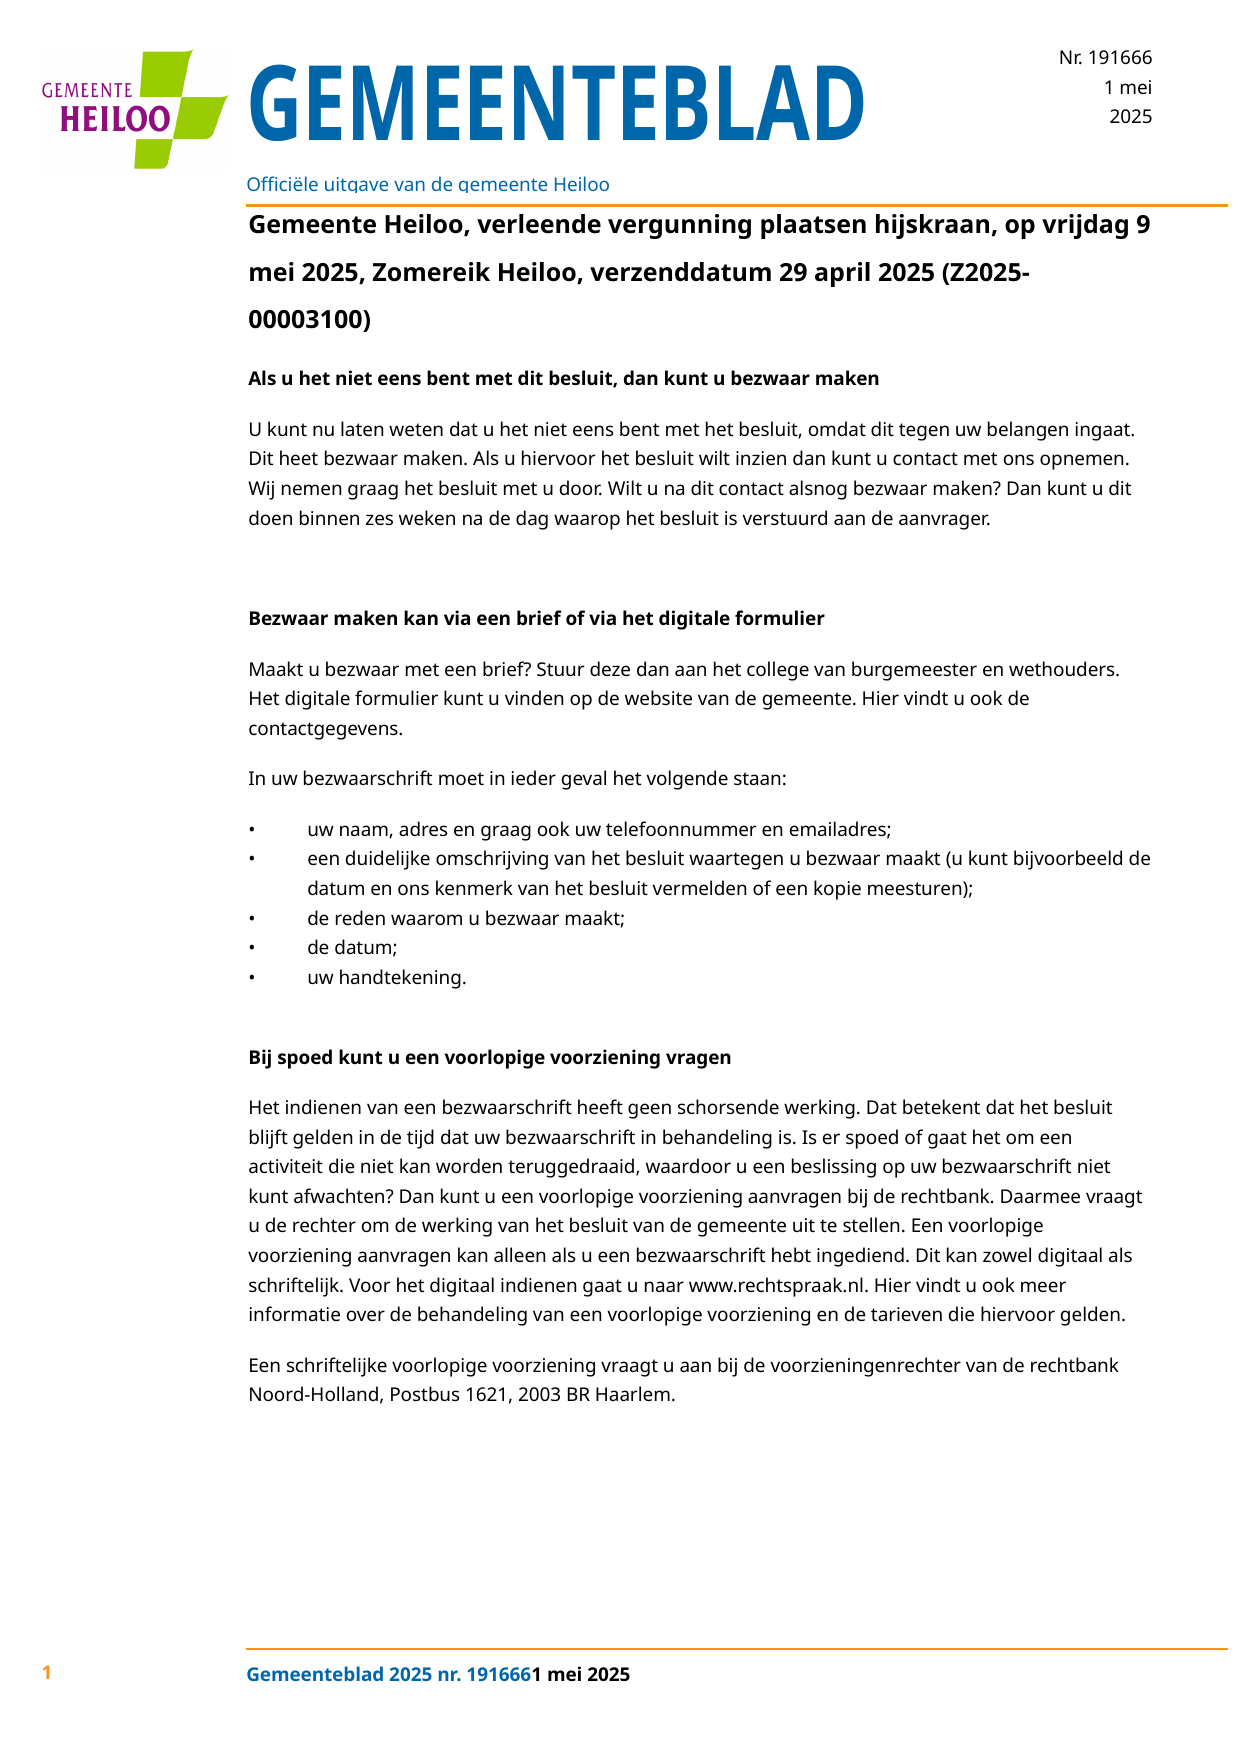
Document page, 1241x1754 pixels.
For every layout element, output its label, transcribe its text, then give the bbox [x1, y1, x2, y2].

text Gemeente Heiloo, verleende vergunning plaatsen hijskraan, op vrijdag 9 mei 2025, Zomereik Heiloo, verzenddatum 29 april 2025 (Z2025-00003100) [248, 207, 1152, 336]
text In uw bezwaarschrift moet in ieder geval het volgende staan: [248, 766, 1152, 791]
list de reden waarom u bezwaar maakt; [248, 905, 1152, 930]
list een duidelijke omschrijving van het besluit waartegen u bezwaar maakt (u kunt bijvoorbeeld de datum en ons kenmerk van het besluit vermelden of een kopie meesturen); [248, 846, 1152, 901]
list uw naam, adres en graag ook uw telefoonnummer en emailadres; [248, 816, 1152, 842]
text Het indienen van een bezwaarschrift heeft geen schorsende werking. Dat betekent dat het besluit blijft gelden in de tijd dat uw bezwaarschrift in behandeling is. Is er spoed of gaat het om een activiteit die niet kan worden teruggedraaid, waardoor u een beslissing op uw bezwaarschrift niet kunt afwachten? Dan kunt u een voorlopige voorziening aanvragen bij de rechtbank. Daarmee vraagt u de rechter om de werking van het besluit van de gemeente uit te stellen. Een voorlopige voorziening aanvragen kan alleen als u een bezwaarschrift hebt ingediend. Dit kan zowel digitaal als schriftelijk. Voor het digitaal indienen gaat u naar www.rechtspraak.nl. Hier vindt u ook meer informatie over de behandeling van een voorlopige voorziening en de tarieven die hiervoor gelden. [248, 1094, 1152, 1327]
text U kunt nu laten weten dat u het niet eens bent met het besluit, omdat dit tegen uw belangen ingaat. Dit heet bezwaar maken. Als u hiervoor het besluit wilt inzien dan kunt u contact met ons opnemen. Wij nemen graag het besluit met u door. Wilt u na dit contact alsnog bezwaar maken? Dan kunt u dit doen binnen zes weken na de dag waarop het besluit is verstuurd aan de aanvrager. [248, 416, 1152, 530]
list uw handtekening. [248, 964, 1152, 989]
text Een schriftelijke voorlopige voorziening vraagt u aan bij de voorzieningenrechter van de rechtbank Noord-Holland, Postbus 1621, 2003 BR Haarlem. [248, 1352, 1152, 1407]
list de datum; [248, 934, 1152, 960]
text Als u het niet eens bent met dit besluit, dan kunt u bezwaar maken [248, 366, 1152, 391]
text Bezwaar maken kan via een brief of via het digitale formulier [248, 606, 1152, 631]
picture [41, 47, 231, 172]
text Bij spoed kunt u een voorlopige voorziening vragen [248, 1044, 1152, 1069]
text Maakt u bezwaar met een brief? Stuur deze dan aan het college van burgemeester en wethouders. Het digitale formulier kunt u vinden op de website van de gemeente. Hier vindt u ook de contactgegevens. [248, 656, 1152, 741]
